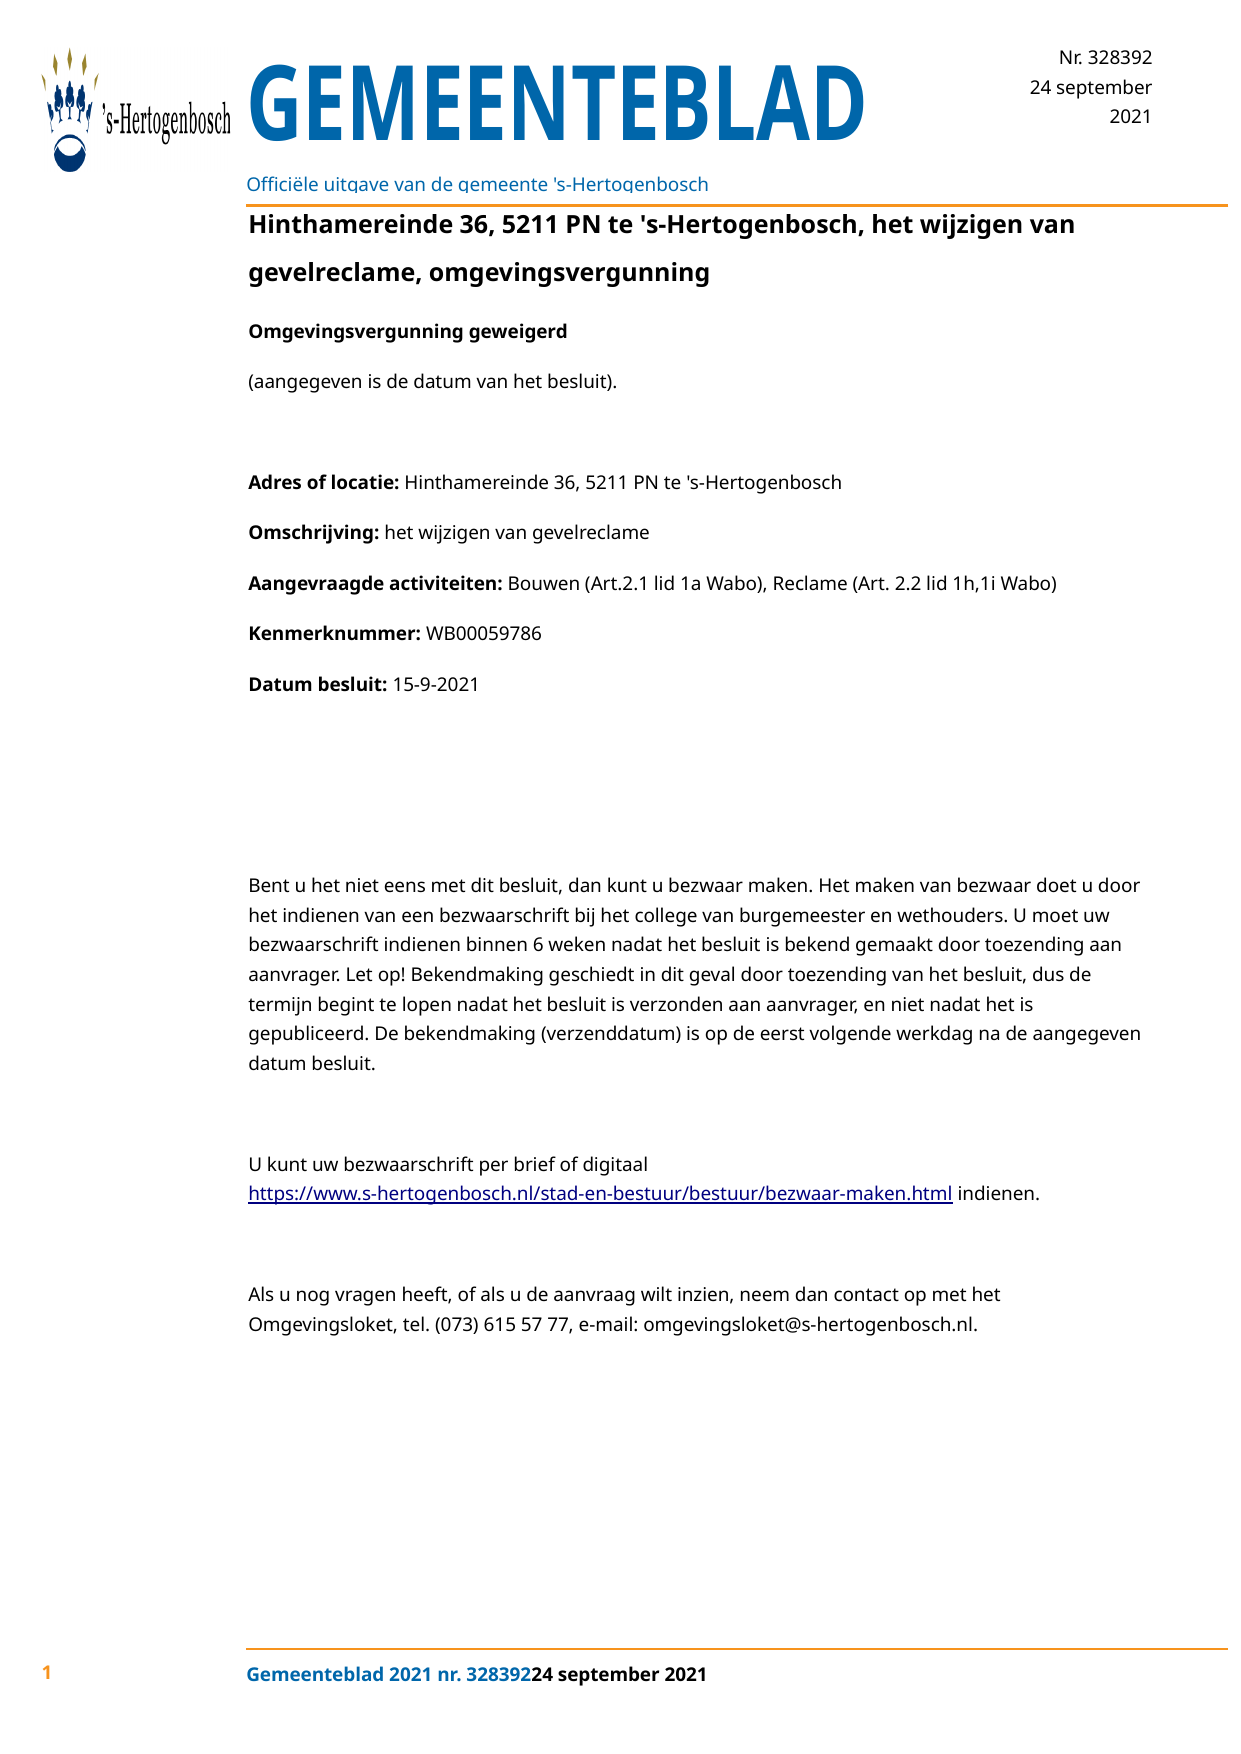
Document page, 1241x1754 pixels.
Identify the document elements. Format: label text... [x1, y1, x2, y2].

text Datum besluit: 15-9-2021 [248, 671, 1152, 697]
text Omgevingsvergunning geweigerd [248, 318, 1152, 344]
text U kunt uw bezwaarschrift per brief of digitaal https://www.s-hertogenbosch.nl/stad-en-bestuur/bestuur/bezwaar-maken.html indienen. [248, 1151, 1152, 1206]
text Hinthamereinde 36, 5211 PN te 's-Hertogenbosch, het wijzigen van gevelreclame, omgevingsvergunning [248, 207, 1152, 288]
text Adres of locatie: Hinthamereinde 36, 5211 PN te 's-Hertogenbosch [248, 469, 1152, 495]
text Kenmerknummer: WB00059786 [248, 620, 1152, 646]
text Als u nog vragen heeft, of als u de aanvraag wilt inzien, neem dan contact op met het Omgevingsloket, tel. (073) 615 57 77, e-mail: omgevingsloket@s-hertogenbosch.nl. [248, 1281, 1152, 1337]
text (aangegeven is de datum van het besluit). [248, 368, 1152, 394]
text Aangevraagde activiteiten: Bouwen (Art.2.1 lid 1a Wabo), Reclame (Art. 2.2 lid 1h,1i Wabo) [248, 570, 1152, 596]
picture [41, 47, 231, 172]
text Omschrijving: het wijzigen van gevelreclame [248, 519, 1152, 545]
text Bent u het niet eens met dit besluit, dan kunt u bezwaar maken. Het maken van bezwaar doet u door het indienen van een bezwaarschrift bij het college van burgemeester en wethouders. U moet uw bezwaarschrift indienen binnen 6 weken nadat het besluit is bekend gemaakt door toezending aan aanvrager. Let op! Bekendmaking geschiedt in dit geval door toezending van het besluit, dus de termijn begint te lopen nadat het besluit is verzonden aan aanvrager, en niet nadat het is gepubliceerd. De bekendmaking (verzenddatum) is op de eerst volgende werkdag na de aangegeven datum besluit. [248, 872, 1152, 1076]
